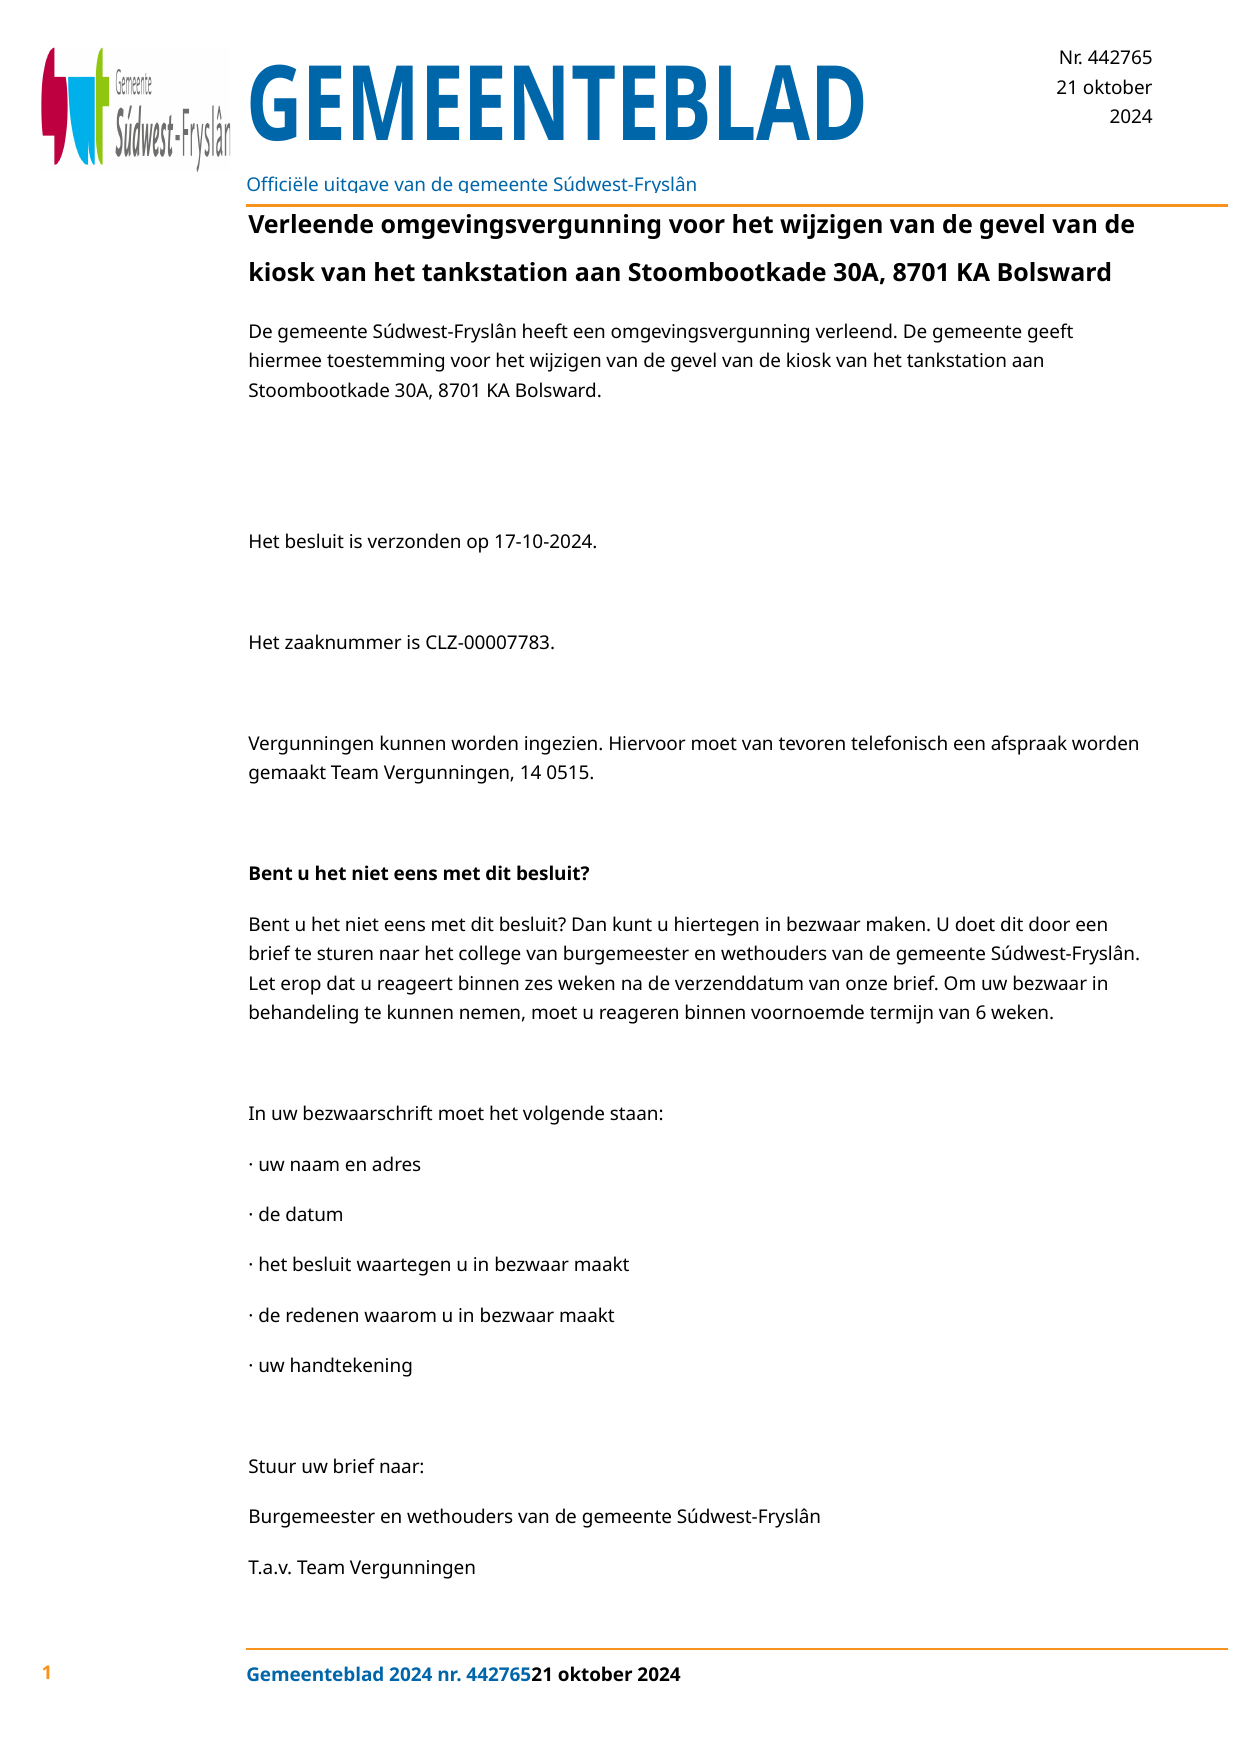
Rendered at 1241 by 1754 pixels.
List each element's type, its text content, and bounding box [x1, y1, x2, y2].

text Bent u het niet eens met dit besluit? [248, 860, 1152, 886]
picture [41, 47, 231, 172]
text Verleende omgevingsvergunning voor het wijzigen van de gevel van de kiosk van het tankstation aan Stoombootkade 30A, 8701 KA Bolsward [248, 207, 1152, 288]
text · uw handtekening [248, 1352, 1152, 1378]
text Stuur uw brief naar: [248, 1453, 1152, 1479]
text De gemeente Súdwest-Fryslân heeft een omgevingsvergunning verleend. De gemeente geeft hiermee toestemming voor het wijzigen van de gevel van de kiosk van het tankstation aan Stoombootkade 30A, 8701 KA Bolsward. [248, 318, 1152, 403]
text · de redenen waarom u in bezwaar maakt [248, 1302, 1152, 1328]
text · uw naam en adres [248, 1151, 1152, 1177]
text In uw bezwaarschrift moet het volgende staan: [248, 1100, 1152, 1126]
text T.a.v. Team Vergunningen [248, 1554, 1152, 1580]
text Het zaaknummer is CLZ-00007783. [248, 629, 1152, 655]
text Vergunningen kunnen worden ingezien. Hiervoor moet van tevoren telefonisch een afspraak worden gemaakt Team Vergunningen, 14 0515. [248, 730, 1152, 785]
text · het besluit waartegen u in bezwaar maakt [248, 1252, 1152, 1277]
text Burgemeester en wethouders van de gemeente Súdwest-Fryslân [248, 1504, 1152, 1529]
text Bent u het niet eens met dit besluit? Dan kunt u hiertegen in bezwaar maken. U doet dit door een brief te sturen naar het college van burgemeester en wethouders van de gemeente Súdwest-Fryslân. Let erop dat u reageert binnen zes weken na de verzenddatum van onze brief. Om uw bezwaar in behandeling te kunnen nemen, moet u reageren binnen voornoemde termijn van 6 weken. [248, 911, 1152, 1025]
text Het besluit is verzonden op 17-10-2024. [248, 528, 1152, 554]
text · de datum [248, 1201, 1152, 1227]
